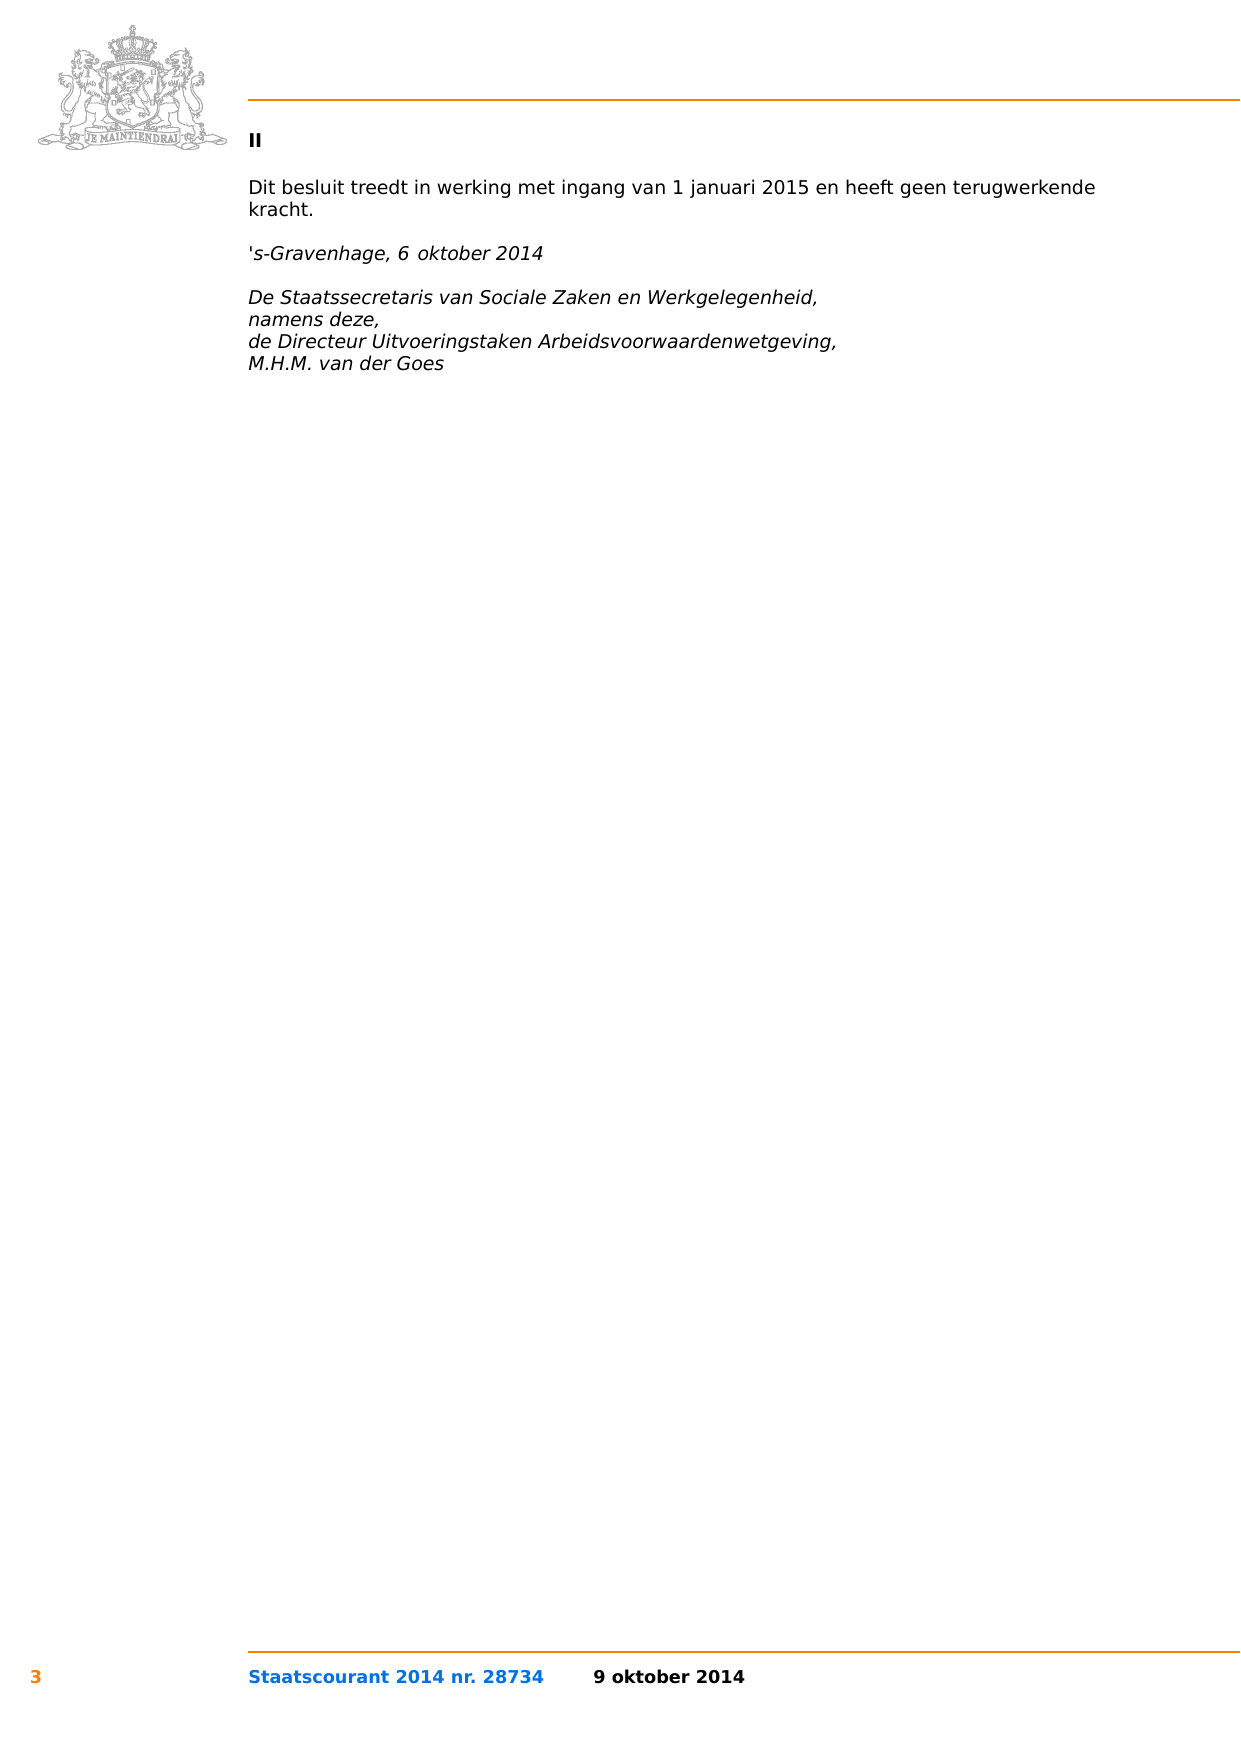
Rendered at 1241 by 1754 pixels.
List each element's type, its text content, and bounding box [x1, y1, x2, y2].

text Dit besluit treedt in werking met ingang van 1 januari 2015 en heeft geen terugwerkende kracht. [248, 177, 1163, 221]
subtitle II [248, 130, 1163, 152]
text De Staatssecretaris van Sociale Zaken en Werkgelegenheid, namens deze, de Directeur Uitvoeringstaken Arbeidsvoorwaardenwetgeving, M.H.M. van der Goes [248, 287, 1163, 374]
text 's-Gravenhage, 6 oktober 2014 [248, 243, 1163, 265]
picture [38, 25, 227, 150]
